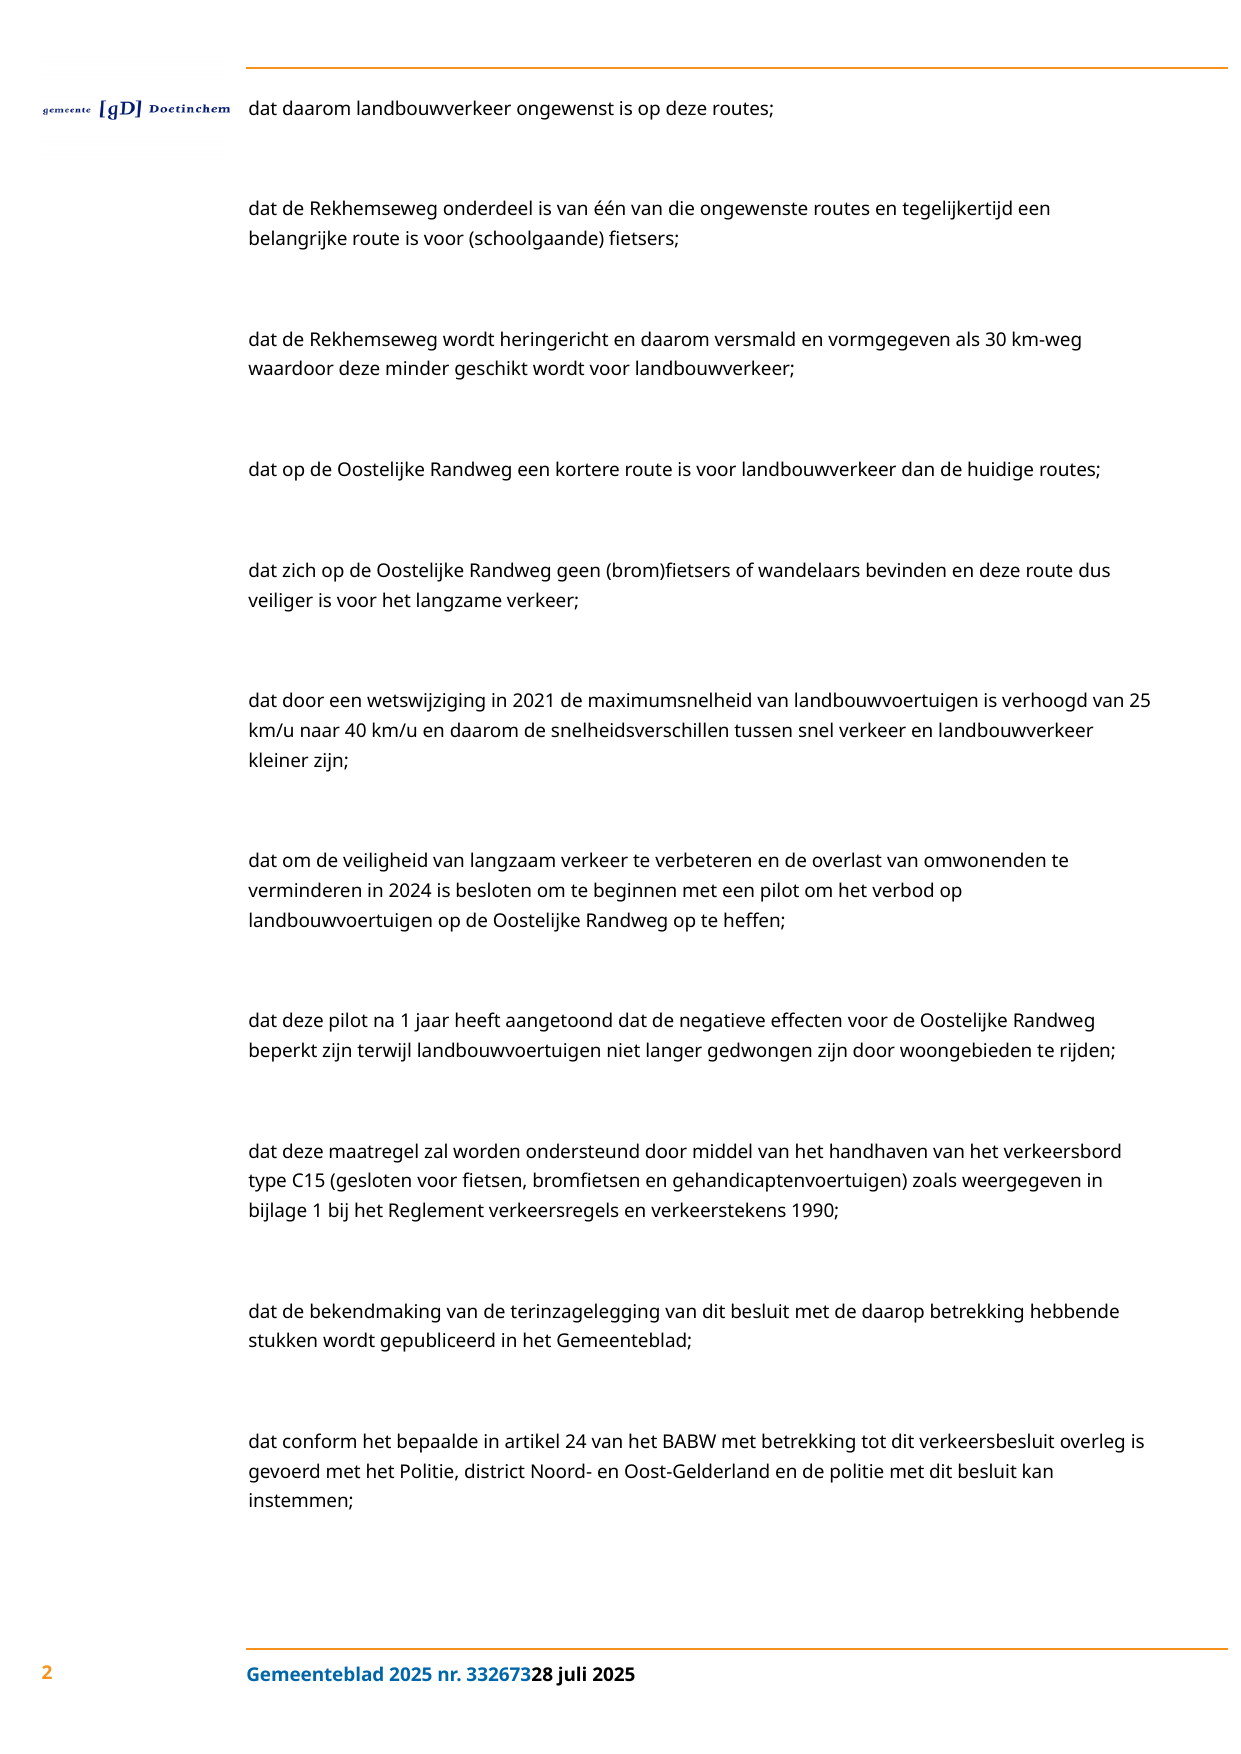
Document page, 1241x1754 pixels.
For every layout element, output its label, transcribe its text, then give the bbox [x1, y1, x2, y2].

text dat door een wetswijziging in 2021 de maximumsnelheid van landbouwvoertuigen is verhoogd van 25 km/u naar 40 km/u en daarom de snelheidsverschillen tussen snel verkeer en landbouwverkeer kleiner zijn; [248, 688, 1152, 773]
picture [41, 47, 231, 172]
text dat op de Oostelijke Randweg een kortere route is voor landbouwverkeer dan de huidige routes; [248, 456, 1152, 482]
text dat deze maatregel zal worden ondersteund door middel van het handhaven van het verkeersbord type C15 (gesloten voor fietsen, bromfietsen en gehandicaptenvoertuigen) zoals weergegeven in bijlage 1 bij het Reglement verkeersregels en verkeerstekens 1990; [248, 1138, 1152, 1223]
text dat deze pilot na 1 jaar heeft aangetoond dat de negatieve effecten voor de Oostelijke Randweg beperkt zijn terwijl landbouwvoertuigen niet langer gedwongen zijn door woongebieden te rijden; [248, 1008, 1152, 1063]
text dat conform het bepaalde in artikel 24 van het BABW met betrekking tot dit verkeersbesluit overleg is gevoerd met het Politie, district Noord- en Oost-Gelderland en de politie met dit besluit kan instemmen; [248, 1428, 1152, 1513]
text dat de Rekhemseweg onderdeel is van één van die ongewenste routes en tegelijkertijd een belangrijke route is voor (schoolgaande) fietsers; [248, 196, 1152, 251]
text dat daarom landbouwverkeer ongewenst is op deze routes; [248, 95, 1152, 121]
text dat de Rekhemseweg wordt heringericht en daarom versmald en vormgegeven als 30 km-weg waardoor deze minder geschikt wordt voor landbouwverkeer; [248, 326, 1152, 381]
text dat de bekendmaking van de terinzagelegging van dit besluit met de daarop betrekking hebbende stukken wordt gepubliceerd in het Gemeenteblad; [248, 1298, 1152, 1353]
text dat zich op de Oostelijke Randweg geen (brom)fietsers of wandelaars bevinden en deze route dus veiliger is voor het langzame verkeer; [248, 557, 1152, 613]
text dat om de veiligheid van langzaam verkeer te verbeteren en de overlast van omwonenden te verminderen in 2024 is besloten om te beginnen met een pilot om het verbod op landbouwvoertuigen op de Oostelijke Randweg op te heffen; [248, 848, 1152, 933]
